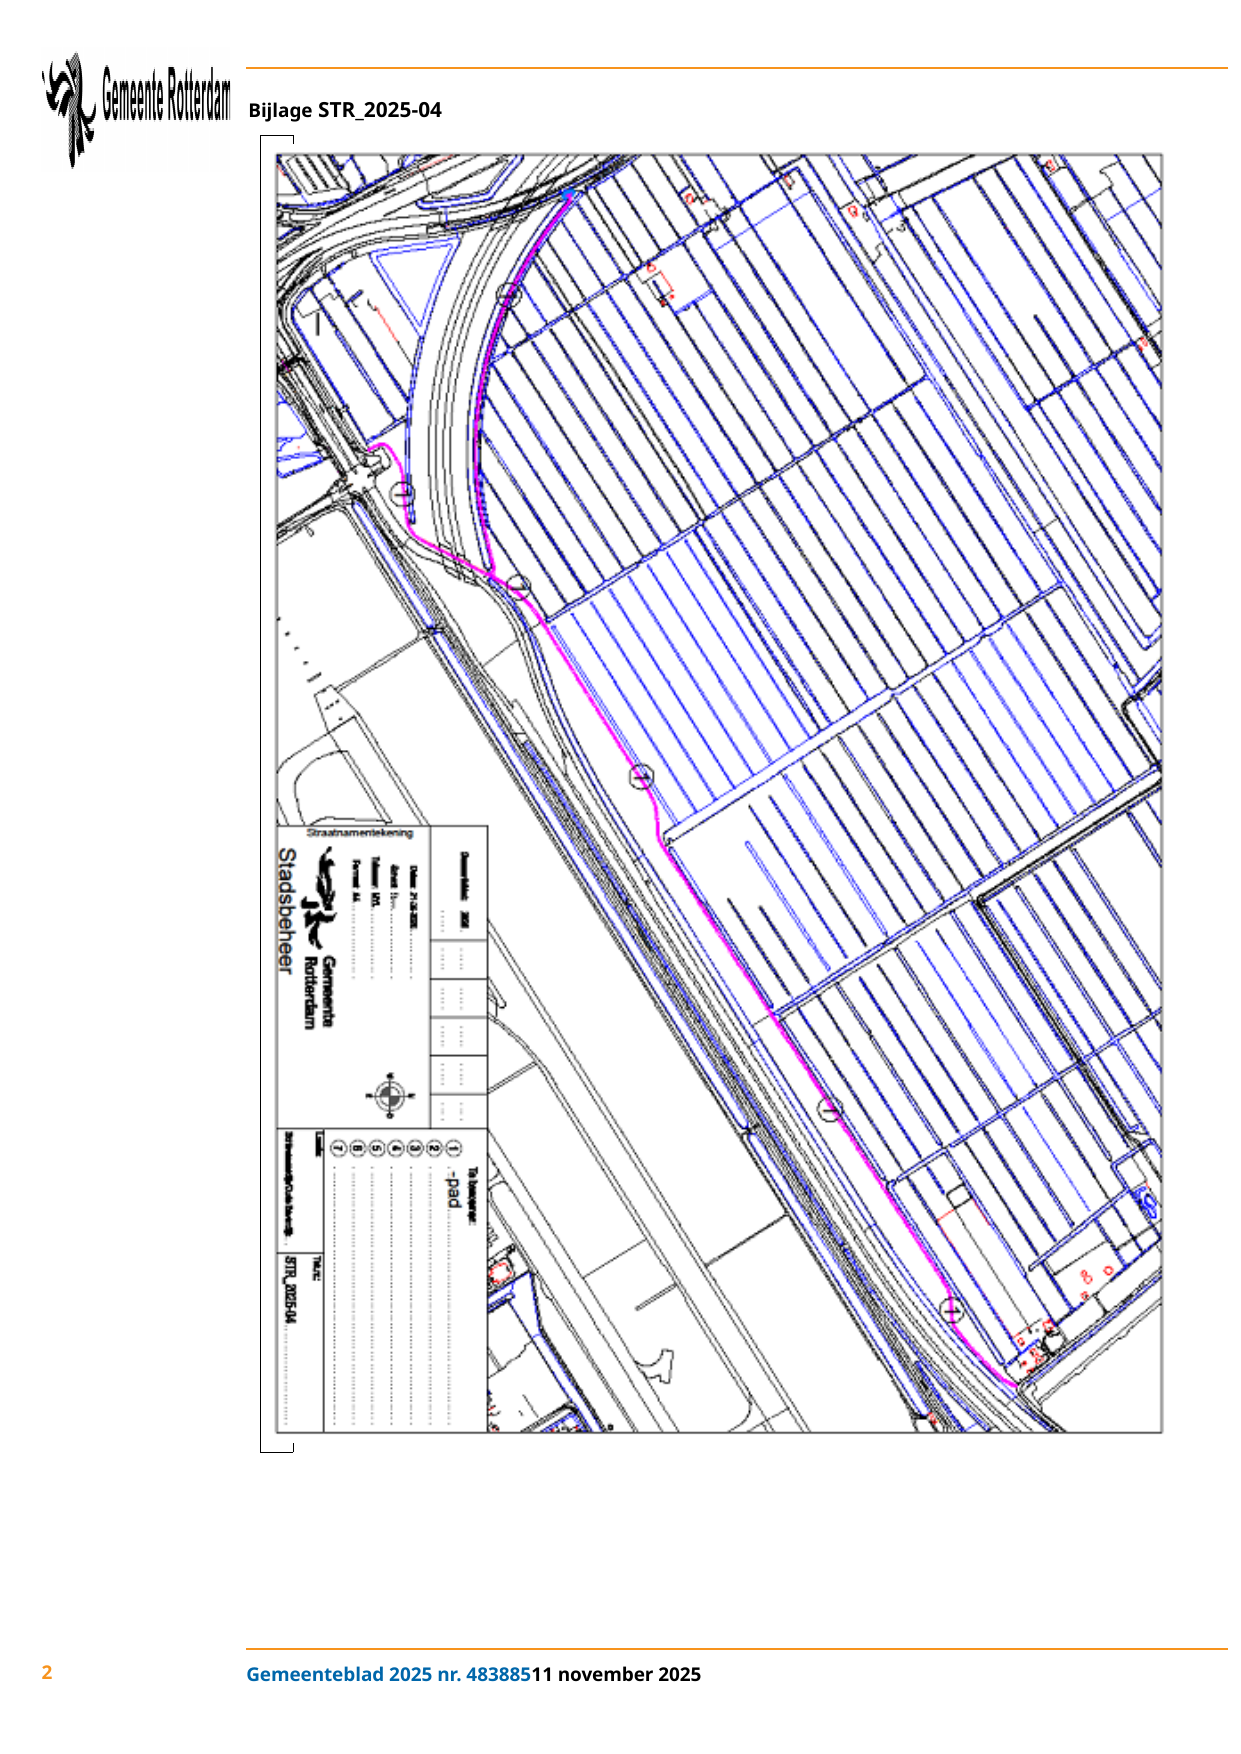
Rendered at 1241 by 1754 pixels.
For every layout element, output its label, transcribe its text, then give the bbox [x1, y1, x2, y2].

text Bijlage STR_2025-04 [248, 95, 1152, 123]
picture [268, 144, 1173, 1443]
picture [41, 47, 231, 172]
